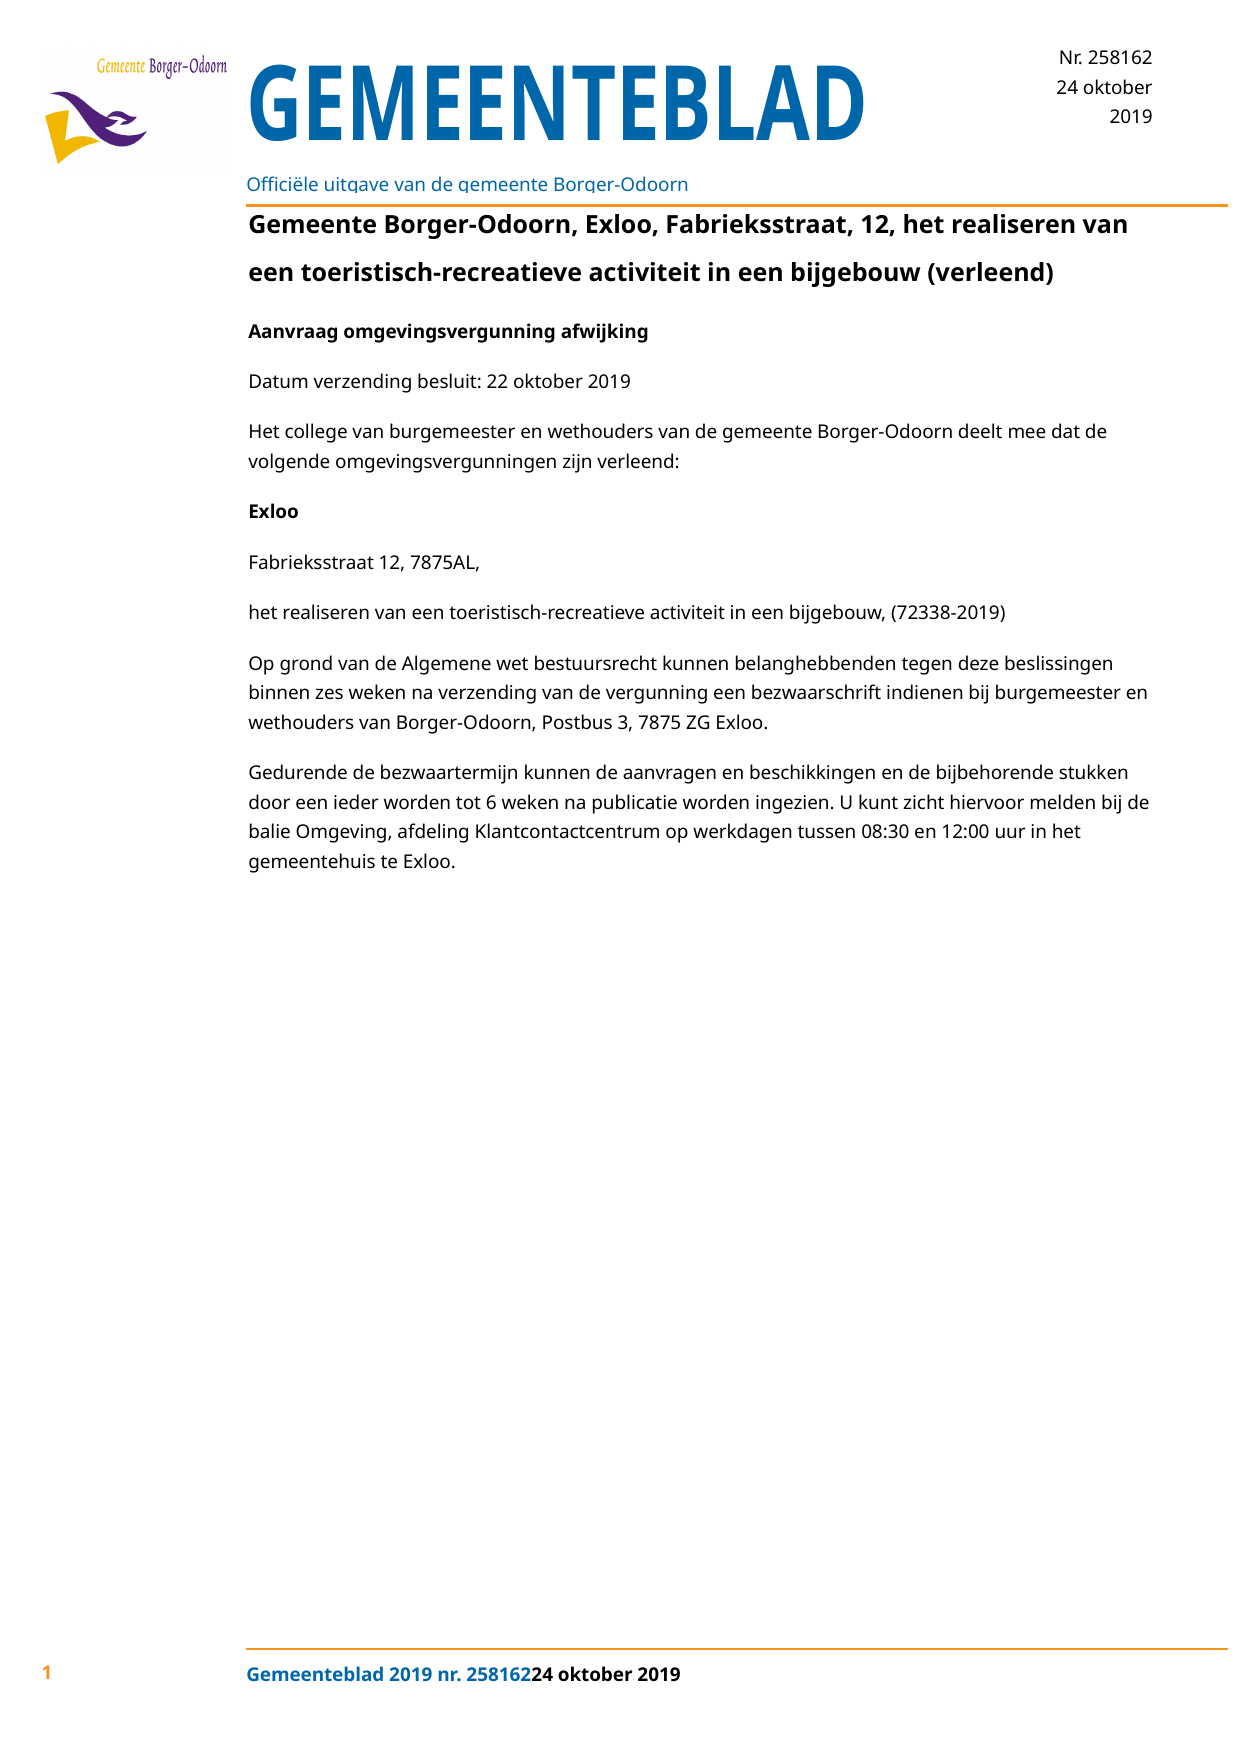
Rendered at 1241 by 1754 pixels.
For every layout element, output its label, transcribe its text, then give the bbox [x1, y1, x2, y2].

text Fabrieksstraat 12, 7875AL, [248, 549, 1152, 575]
text Op grond van de Algemene wet bestuursrecht kunnen belanghebbenden tegen deze beslissingen binnen zes weken na verzending van de vergunning een bezwaarschrift indienen bij burgemeester en wethouders van Borger-Odoorn, Postbus 3, 7875 ZG Exloo. [248, 650, 1152, 735]
text het realiseren van een toeristisch-recreatieve activiteit in een bijgebouw, (72338-2019) [248, 599, 1152, 625]
text Exloo [248, 499, 1152, 524]
text Het college van burgemeester en wethouders van de gemeente Borger-Odoorn deelt mee dat de volgende omgevingsvergunningen zijn verleend: [248, 419, 1152, 474]
text Datum verzending besluit: 22 oktober 2019 [248, 368, 1152, 394]
text Aanvraag omgevingsvergunning afwijking [248, 318, 1152, 344]
text Gemeente Borger-Odoorn, Exloo, Fabrieksstraat, 12, het realiseren van een toeristisch-recreatieve activiteit in een bijgebouw (verleend) [248, 207, 1152, 288]
text Gedurende de bezwaartermijn kunnen de aanvragen en beschikkingen en de bijbehorende stukken door een ieder worden tot 6 weken na publicatie worden ingezien. U kunt zicht hiervoor melden bij de balie Omgeving, afdeling Klantcontactcentrum op werkdagen tussen 08:30 en 12:00 uur in het gemeentehuis te Exloo. [248, 759, 1152, 874]
picture [41, 47, 231, 172]
